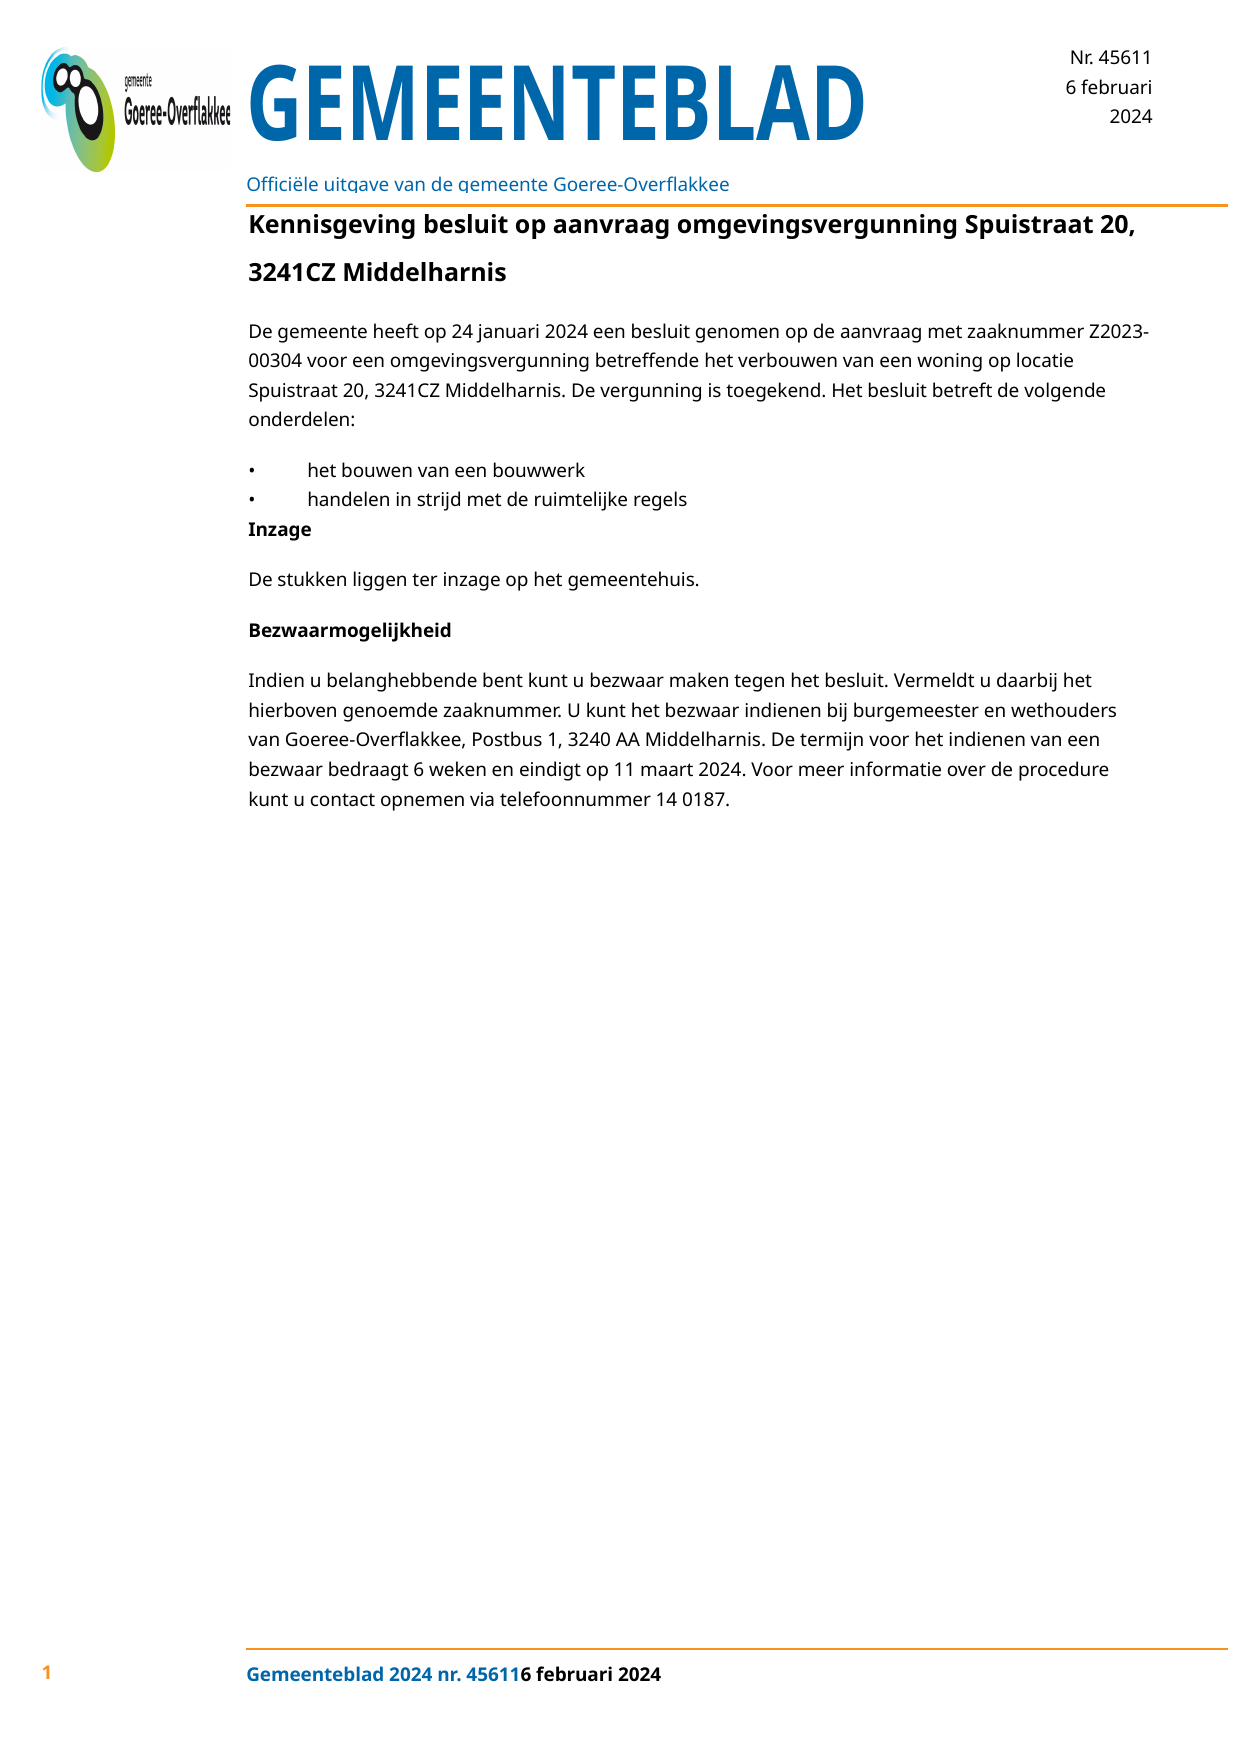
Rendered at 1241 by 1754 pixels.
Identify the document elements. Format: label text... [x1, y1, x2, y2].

picture [41, 47, 231, 172]
text De gemeente heeft op 24 januari 2024 een besluit genomen op de aanvraag met zaaknummer Z2023-00304 voor een omgevingsvergunning betreffende het verbouwen van een woning op locatie Spuistraat 20, 3241CZ Middelharnis. De vergunning is toegekend. Het besluit betreft de volgende onderdelen: [248, 318, 1152, 432]
text De stukken liggen ter inzage op het gemeentehuis. [248, 567, 1152, 592]
text Indien u belanghebbende bent kunt u bezwaar maken tegen het besluit. Vermeldt u daarbij het hierboven genoemde zaaknummer. U kunt het bezwaar indienen bij burgemeester en wethouders van Goeree-Overflakkee, Postbus 1, 3240 AA Middelharnis. De termijn voor het indienen van een bezwaar bedraagt 6 weken en eindigt op 11 maart 2024. Voor meer informatie over de procedure kunt u contact opnemen via telefoonnummer 14 0187. [248, 667, 1152, 812]
list het bouwen van een bouwwerk [248, 457, 1152, 483]
text Bezwaarmogelijkheid [248, 617, 1152, 643]
text Inzage [248, 516, 1152, 542]
list handelen in strijd met de ruimtelijke regels [248, 487, 1152, 512]
text Kennisgeving besluit op aanvraag omgevingsvergunning Spuistraat 20, 3241CZ Middelharnis [248, 207, 1152, 288]
